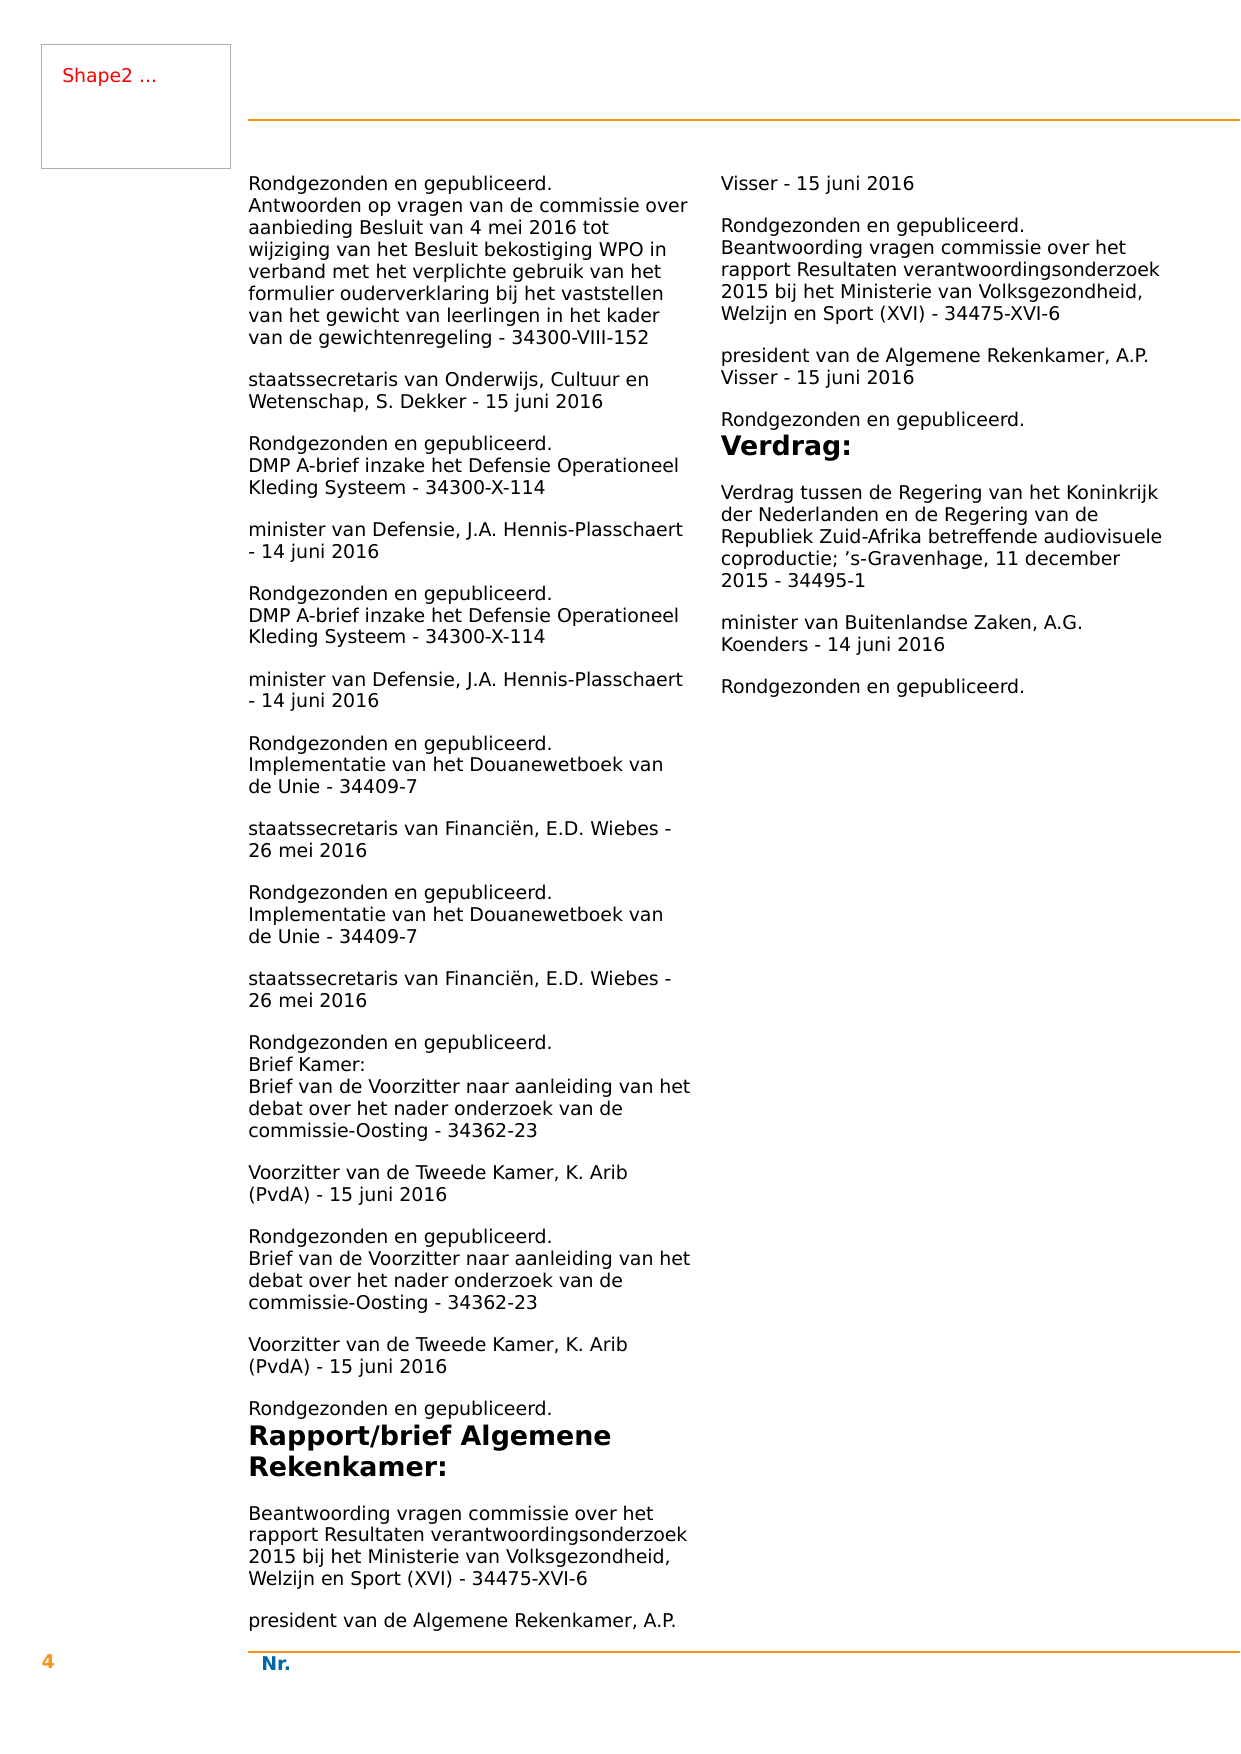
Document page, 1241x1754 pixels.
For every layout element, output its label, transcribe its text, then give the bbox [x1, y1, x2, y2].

title Rapport/brief Algemene Rekenkamer: [248, 1420, 691, 1482]
text Visser - 15 juni 2016 [721, 173, 1163, 195]
text minister van Defensie, J.A. Hennis-Plasschaert - 14 juni 2016 [248, 668, 691, 712]
text DMP A-brief inzake het Defensie Operationeel Kleding Systeem - 34300-X-114 [248, 604, 691, 648]
text Rondgezonden en gepubliceerd. [248, 582, 691, 604]
text Rondgezonden en gepubliceerd. [248, 1226, 691, 1248]
text Beantwoording vragen commissie over het rapport Resultaten verantwoordingsonderzoek 2015 bij het Ministerie van Volksgezondheid, Welzijn en Sport (XVI) - 34475-XVI-6 [721, 237, 1163, 325]
text Brief Kamer: [248, 1054, 691, 1076]
text Antwoorden op vragen van de commissie over aanbieding Besluit van 4 mei 2016 tot wijziging van het Besluit bekostiging WPO in verband met het verplichte gebruik van het formulier ouderverklaring bij het vaststellen van het gewicht van leerlingen in het kader van de gewichtenregeling - 34300-VIII-152 [248, 195, 691, 349]
text Implementatie van het Douanewetboek van de Unie - 34409-7 [248, 904, 691, 948]
text president van de Algemene Rekenkamer, A.P. [248, 1610, 691, 1632]
text Brief van de Voorzitter naar aanleiding van het debat over het nader onderzoek van de commissie-Oosting - 34362-23 [248, 1076, 691, 1142]
text Rondgezonden en gepubliceerd. [721, 676, 1163, 698]
text Rondgezonden en gepubliceerd. [721, 409, 1163, 431]
text Rondgezonden en gepubliceerd. [248, 433, 691, 454]
text Rondgezonden en gepubliceerd. [248, 1398, 691, 1420]
text staatssecretaris van Financiën, E.D. Wiebes - 26 mei 2016 [248, 968, 691, 1012]
text minister van Defensie, J.A. Hennis-Plasschaert - 14 juni 2016 [248, 518, 691, 562]
text staatssecretaris van Financiën, E.D. Wiebes - 26 mei 2016 [248, 818, 691, 862]
text Rondgezonden en gepubliceerd. [721, 215, 1163, 237]
text Rondgezonden en gepubliceerd. [248, 732, 691, 754]
text Verdrag tussen de Regering van het Koninkrijk der Nederlanden en de Regering van de Republiek Zuid-Afrika betreffende audiovisuele coproductie; ’s-Gravenhage, 11 december 2015 - 34495-1 [721, 482, 1163, 592]
text Voorzitter van de Tweede Kamer, K. Arib (PvdA) - 15 juni 2016 [248, 1334, 691, 1378]
text minister van Buitenlandse Zaken, A.G. Koenders - 14 juni 2016 [721, 612, 1163, 656]
text Implementatie van het Douanewetboek van de Unie - 34409-7 [248, 754, 691, 798]
text president van de Algemene Rekenkamer, A.P. Visser - 15 juni 2016 [721, 345, 1163, 389]
text Rondgezonden en gepubliceerd. [248, 882, 691, 904]
text Rondgezonden en gepubliceerd. [248, 1032, 691, 1054]
text Voorzitter van de Tweede Kamer, K. Arib (PvdA) - 15 juni 2016 [248, 1162, 691, 1206]
text staatssecretaris van Onderwijs, Cultuur en Wetenschap, S. Dekker - 15 juni 2016 [248, 369, 691, 413]
text DMP A-brief inzake het Defensie Operationeel Kleding Systeem - 34300-X-114 [248, 454, 691, 498]
text Brief van de Voorzitter naar aanleiding van het debat over het nader onderzoek van de commissie-Oosting - 34362-23 [248, 1248, 691, 1314]
text Rondgezonden en gepubliceerd. [248, 173, 691, 195]
title Verdrag: [721, 431, 1163, 462]
text Beantwoording vragen commissie over het rapport Resultaten verantwoordingsonderzoek 2015 bij het Ministerie van Volksgezondheid, Welzijn en Sport (XVI) - 34475-XVI-6 [248, 1502, 691, 1590]
